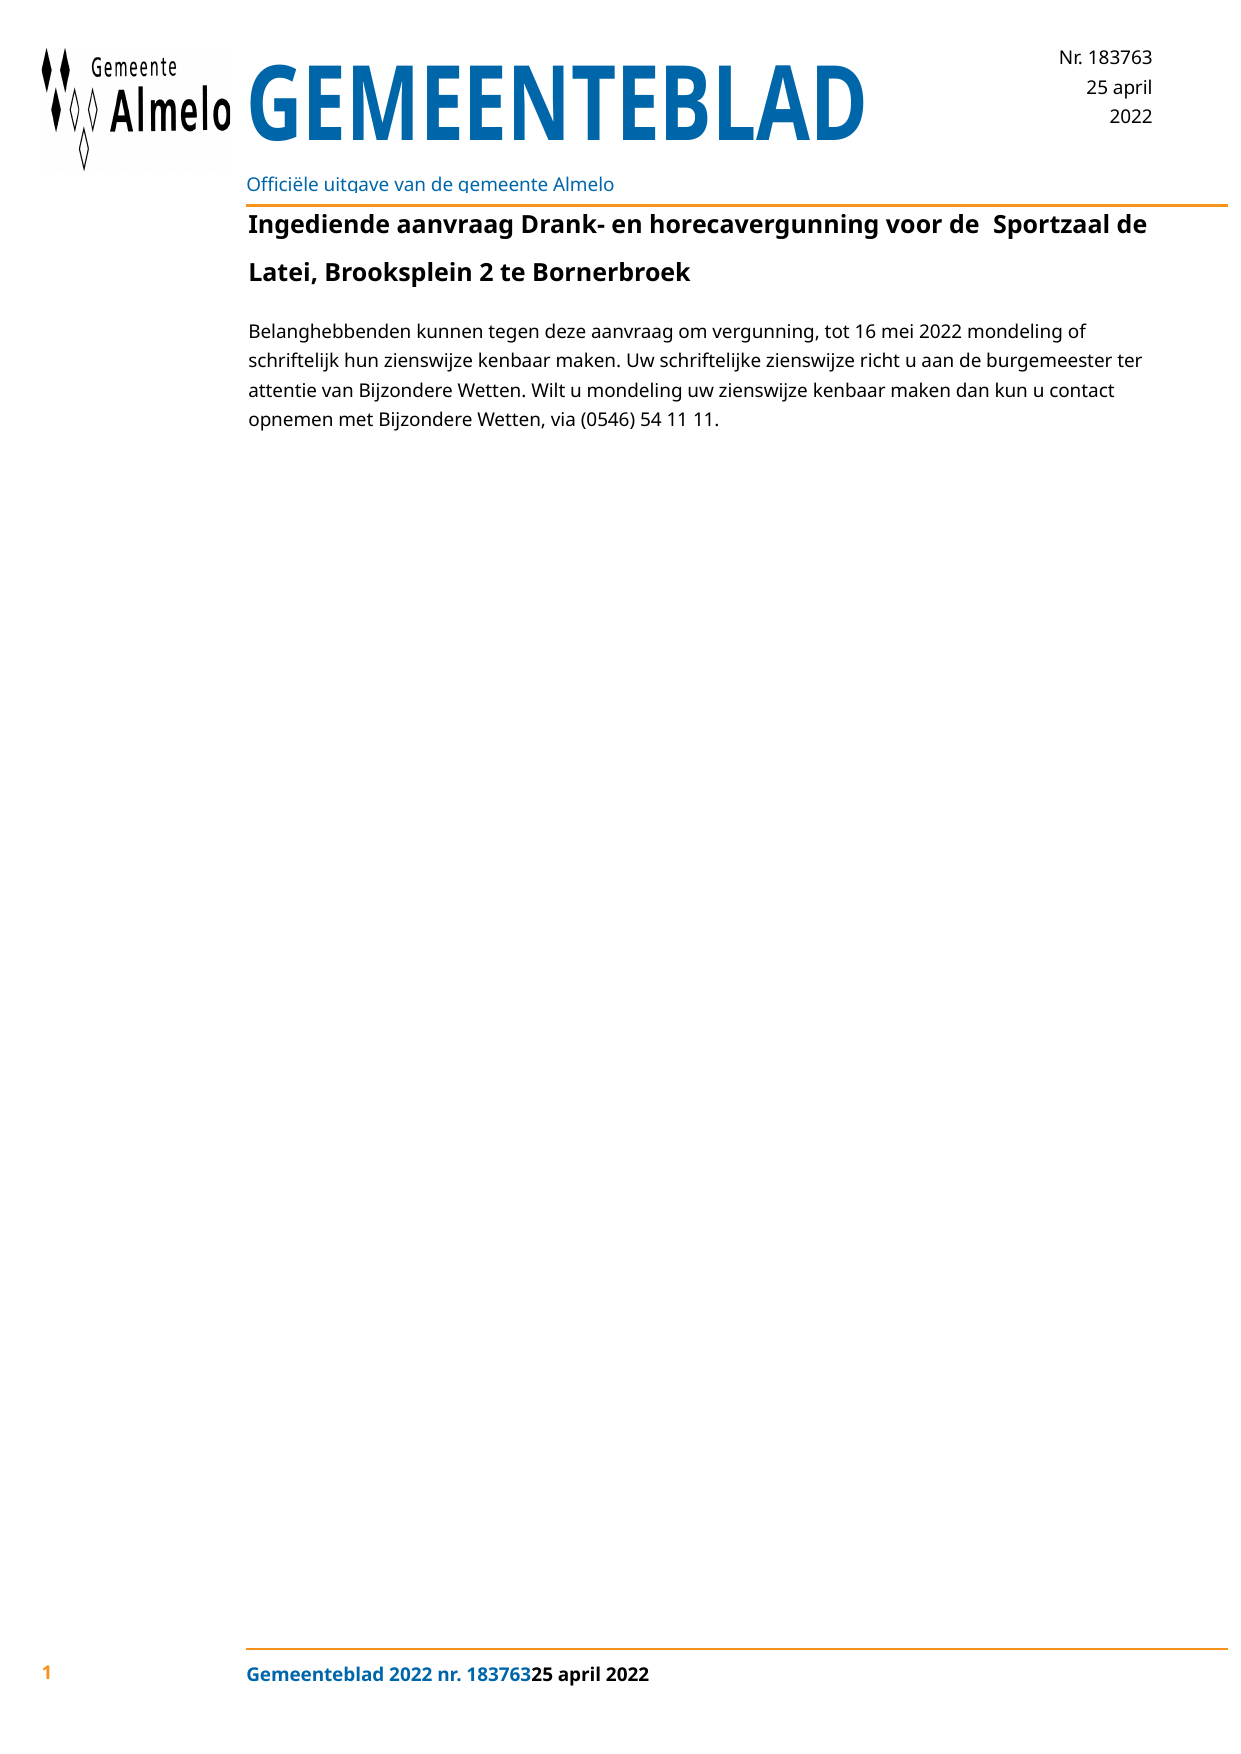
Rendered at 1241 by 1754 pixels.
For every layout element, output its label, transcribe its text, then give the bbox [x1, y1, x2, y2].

text Belanghebbenden kunnen tegen deze aanvraag om vergunning, tot 16 mei 2022 mondeling of schriftelijk hun zienswijze kenbaar maken. Uw schriftelijke zienswijze richt u aan de burgemeester ter attentie van Bijzondere Wetten. Wilt u mondeling uw zienswijze kenbaar maken dan kun u contact opnemen met Bijzondere Wetten, via (0546) 54 11 11. [248, 318, 1152, 432]
text Ingediende aanvraag Drank- en horecavergunning voor de Sportzaal de Latei, Brooksplein 2 te Bornerbroek [248, 207, 1152, 288]
picture [41, 47, 231, 172]
